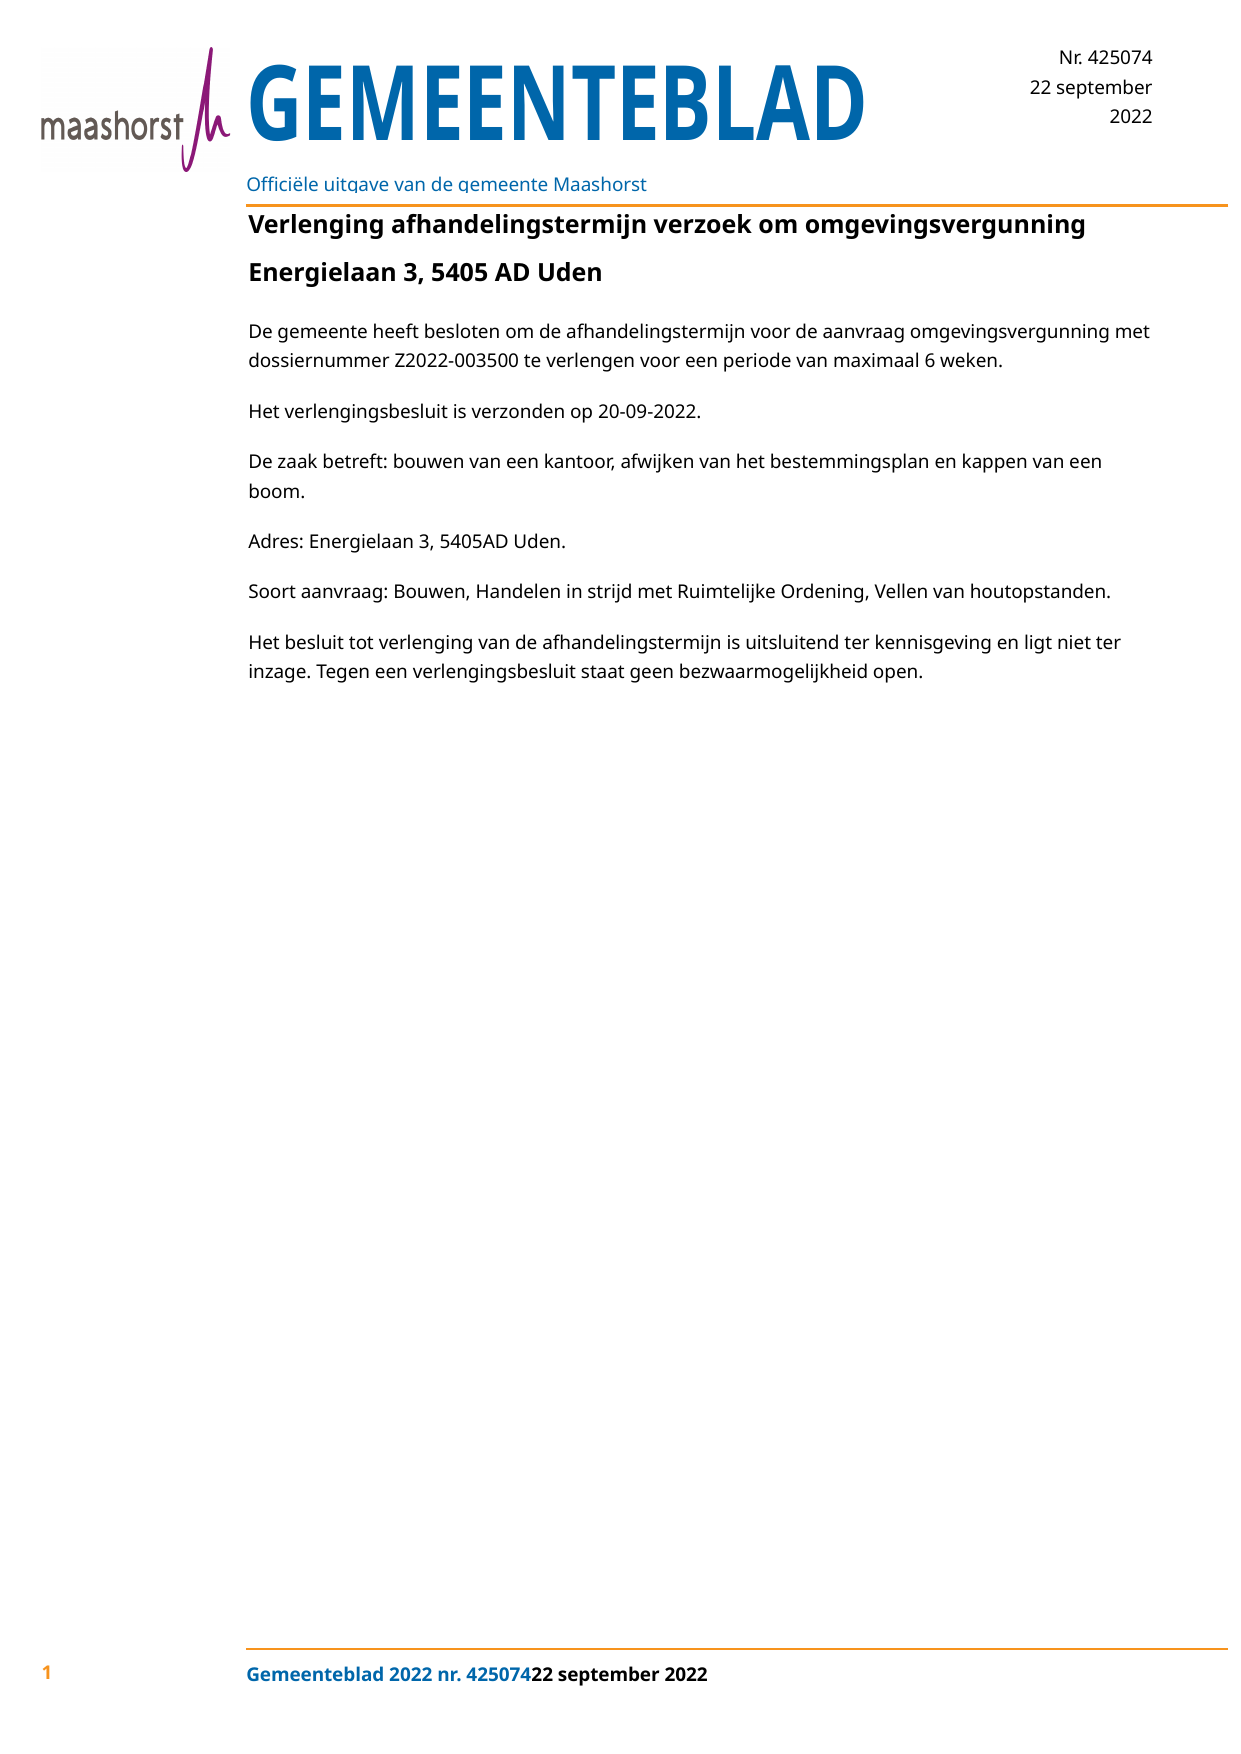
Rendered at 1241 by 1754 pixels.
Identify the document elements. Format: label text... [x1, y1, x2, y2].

text Het verlengingsbesluit is verzonden op 20-09-2022. [248, 398, 1152, 424]
text De zaak betreft: bouwen van een kantoor, afwijken van het bestemmingsplan en kappen van een boom. [248, 448, 1152, 504]
picture [41, 47, 231, 172]
text De gemeente heeft besloten om de afhandelingstermijn voor de aanvraag omgevingsvergunning met dossiernummer Z2022-003500 te verlengen voor een periode van maximaal 6 weken. [248, 318, 1152, 373]
text Adres: Energielaan 3, 5405AD Uden. [248, 528, 1152, 554]
text Soort aanvraag: Bouwen, Handelen in strijd met Ruimtelijke Ordening, Vellen van houtopstanden. [248, 579, 1152, 604]
text Verlenging afhandelingstermijn verzoek om omgevingsvergunning Energielaan 3, 5405 AD Uden [248, 207, 1152, 288]
text Het besluit tot verlenging van de afhandelingstermijn is uitsluitend ter kennisgeving en ligt niet ter inzage. Tegen een verlengingsbesluit staat geen bezwaarmogelijkheid open. [248, 629, 1152, 684]
